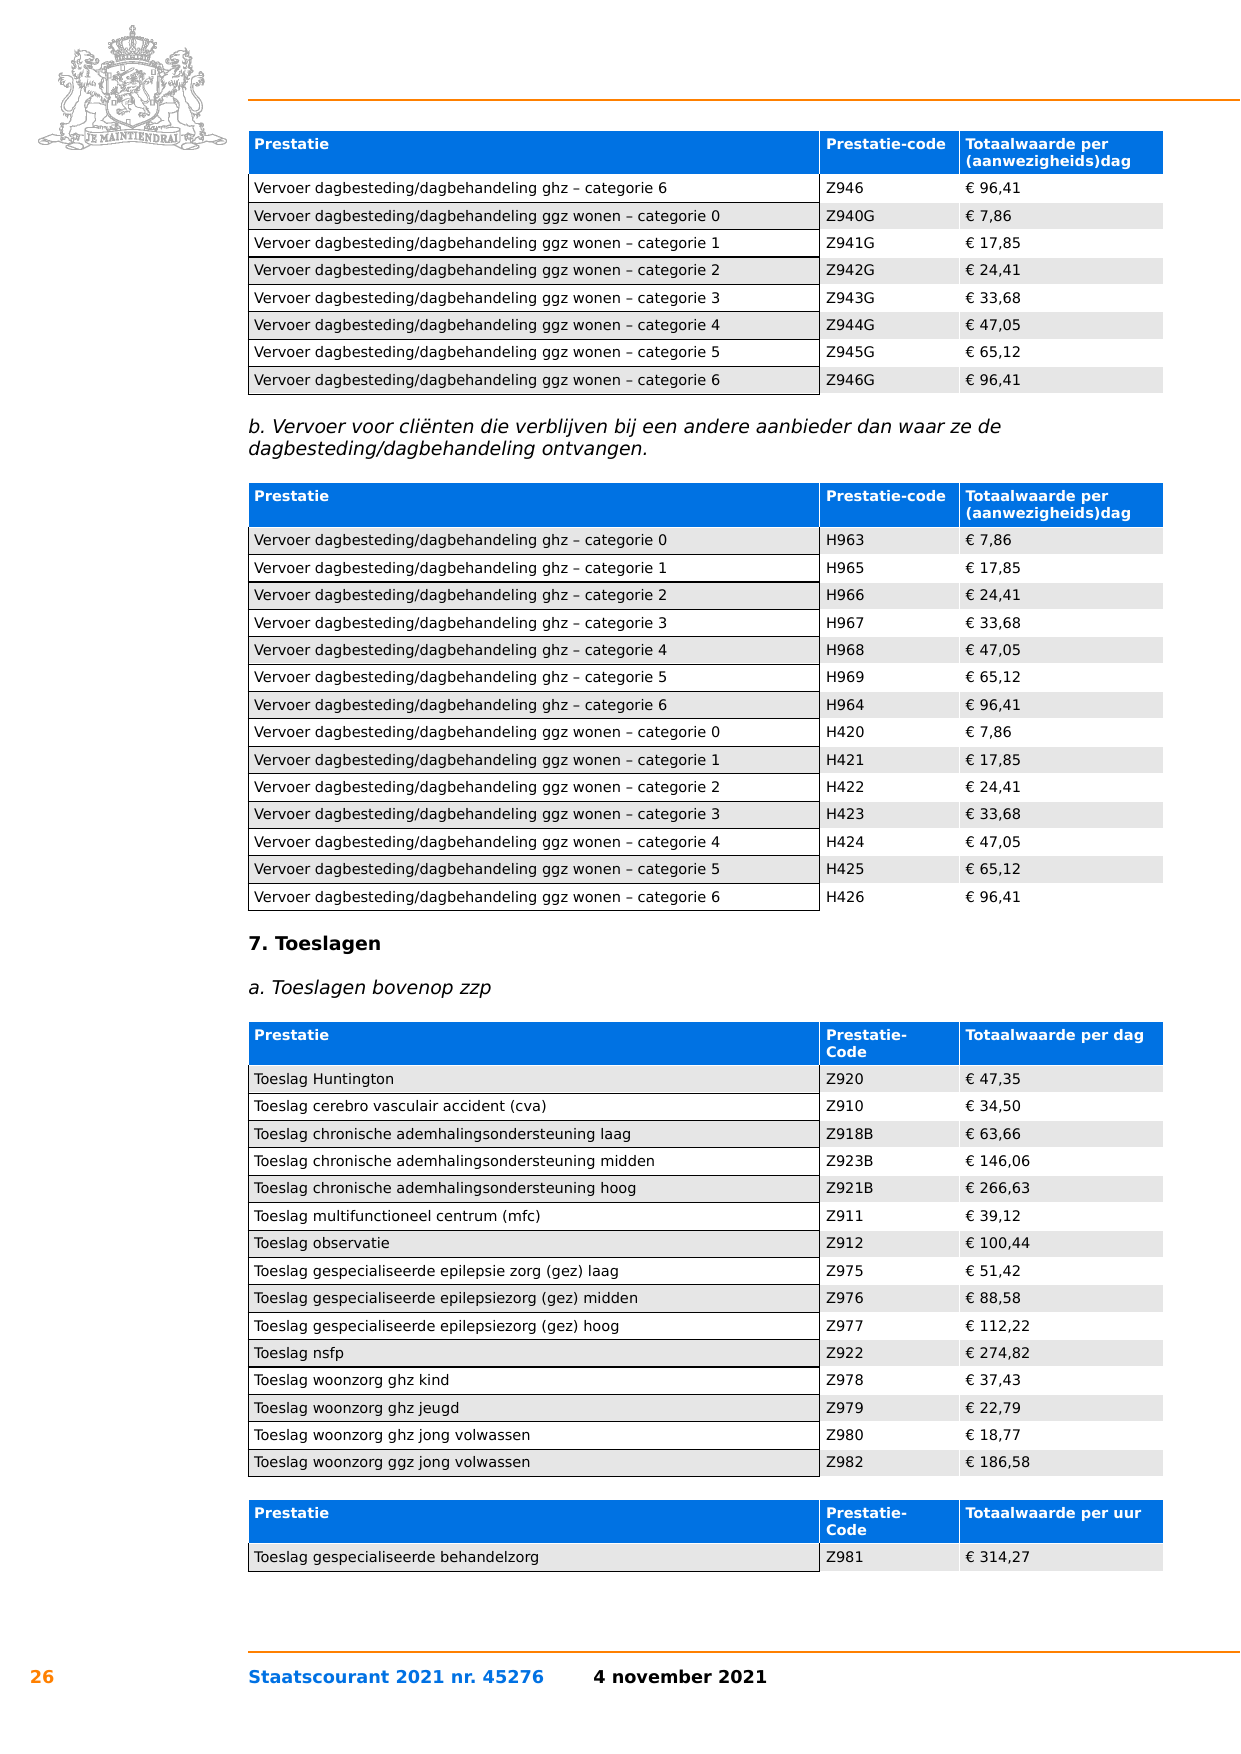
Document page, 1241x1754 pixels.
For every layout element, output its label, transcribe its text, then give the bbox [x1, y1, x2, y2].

subtitle 7. Toeslagen [248, 933, 1163, 955]
table_cell Vervoer dagbesteding/dagbehandeling ggz wonen – categorie 0 [249, 719, 819, 746]
table_cell € 96,41 [960, 175, 1163, 202]
table_cell Z977 [820, 1313, 959, 1339]
table_cell H965 [820, 555, 959, 581]
table_cell Z942G [820, 258, 959, 284]
table_cell Toeslag chronische ademhalingsondersteuning midden [249, 1148, 819, 1175]
subtitle a. Toeslagen bovenop zzp [248, 977, 1163, 999]
table_cell Z911 [820, 1203, 959, 1229]
table_cell € 314,27 [960, 1544, 1163, 1571]
picture [38, 25, 227, 150]
table_cell Toeslag woonzorg ggz jong volwassen [249, 1450, 819, 1476]
table_cell H964 [820, 692, 959, 718]
table_cell Z940G [820, 203, 959, 229]
table_cell € 7,86 [960, 528, 1163, 554]
table_cell H421 [820, 747, 959, 773]
table_cell Toeslag chronische ademhalingsondersteuning laag [249, 1121, 819, 1147]
table_cell € 22,79 [960, 1395, 1163, 1421]
table_cell H425 [820, 856, 959, 883]
table_cell Vervoer dagbesteding/dagbehandeling ggz wonen – categorie 4 [249, 829, 819, 855]
table_cell € 47,35 [960, 1066, 1163, 1092]
table_cell Vervoer dagbesteding/dagbehandeling ggz wonen – categorie 0 [249, 203, 819, 229]
table_cell Z921B [820, 1176, 959, 1202]
table_header Prestatie- Code [820, 1500, 959, 1543]
table_cell € 100,44 [960, 1231, 1163, 1257]
table_cell Z978 [820, 1368, 959, 1394]
table_cell Vervoer dagbesteding/dagbehandeling ggz wonen – categorie 5 [249, 340, 819, 366]
table_cell Z946 [820, 175, 959, 202]
table_cell H423 [820, 802, 959, 828]
table_cell Vervoer dagbesteding/dagbehandeling ggz wonen – categorie 1 [249, 230, 819, 256]
table_header Totaalwaarde per dag [960, 1022, 1163, 1065]
table_cell Z982 [820, 1450, 959, 1476]
table_header Prestatie-code [820, 131, 959, 174]
table_cell Z944G [820, 312, 959, 339]
table_cell Z976 [820, 1285, 959, 1312]
table_cell € 24,41 [960, 774, 1163, 801]
table_header Prestatie-code [820, 483, 959, 527]
table_cell € 65,12 [960, 665, 1163, 691]
table_cell € 24,41 [960, 583, 1163, 609]
table_cell € 96,41 [960, 692, 1163, 718]
table_cell H968 [820, 637, 959, 663]
table_cell Z918B [820, 1121, 959, 1147]
table_cell Toeslag gespecialiseerde epilepsiezorg (gez) midden [249, 1285, 819, 1312]
table_cell € 63,66 [960, 1121, 1163, 1147]
table_cell Vervoer dagbesteding/dagbehandeling ghz – categorie 6 [249, 692, 819, 718]
table_cell € 88,58 [960, 1285, 1163, 1312]
table_cell Vervoer dagbesteding/dagbehandeling ggz wonen – categorie 5 [249, 856, 819, 883]
table_cell € 112,22 [960, 1313, 1163, 1339]
table_cell Z922 [820, 1340, 959, 1366]
table_header Totaalwaarde per (aanwezigheids)dag [960, 483, 1163, 527]
table_cell € 7,86 [960, 203, 1163, 229]
table_cell € 51,42 [960, 1258, 1163, 1284]
table_cell € 65,12 [960, 340, 1163, 366]
table_cell € 17,85 [960, 747, 1163, 773]
table_cell € 18,77 [960, 1422, 1163, 1449]
table_cell € 17,85 [960, 555, 1163, 581]
table_cell Vervoer dagbesteding/dagbehandeling ghz – categorie 4 [249, 637, 819, 663]
table_cell Z923B [820, 1148, 959, 1175]
table_cell Toeslag woonzorg ghz jeugd [249, 1395, 819, 1421]
table_cell Toeslag nsfp [249, 1340, 819, 1366]
table_cell Toeslag gespecialiseerde epilepsie zorg (gez) laag [249, 1258, 819, 1284]
table_cell Vervoer dagbesteding/dagbehandeling ghz – categorie 6 [249, 175, 819, 202]
table_cell € 33,68 [960, 285, 1163, 311]
table_cell Z975 [820, 1258, 959, 1284]
table_cell Toeslag woonzorg ghz kind [249, 1368, 819, 1394]
table_cell H424 [820, 829, 959, 855]
table_cell € 7,86 [960, 719, 1163, 746]
table_cell Toeslag Huntington [249, 1066, 819, 1092]
table_cell H420 [820, 719, 959, 746]
table_cell € 33,68 [960, 802, 1163, 828]
table_cell Vervoer dagbesteding/dagbehandeling ggz wonen – categorie 2 [249, 258, 819, 284]
table_cell Z979 [820, 1395, 959, 1421]
table_cell Vervoer dagbesteding/dagbehandeling ghz – categorie 0 [249, 528, 819, 554]
table_cell Vervoer dagbesteding/dagbehandeling ghz – categorie 2 [249, 583, 819, 609]
table_cell Vervoer dagbesteding/dagbehandeling ghz – categorie 5 [249, 665, 819, 691]
table_cell H967 [820, 610, 959, 636]
table_cell Z912 [820, 1231, 959, 1257]
table_cell Toeslag chronische ademhalingsondersteuning hoog [249, 1176, 819, 1202]
table_cell € 24,41 [960, 258, 1163, 284]
table_cell Z980 [820, 1422, 959, 1449]
table_cell H969 [820, 665, 959, 691]
table_cell Toeslag observatie [249, 1231, 819, 1257]
table_cell € 274,82 [960, 1340, 1163, 1366]
table_header Prestatie [249, 1022, 819, 1065]
table_cell H963 [820, 528, 959, 554]
table_header Prestatie [249, 1500, 819, 1543]
table_cell H966 [820, 583, 959, 609]
table_cell Z981 [820, 1544, 959, 1571]
table_cell Z946G [820, 367, 959, 393]
table_cell € 47,05 [960, 312, 1163, 339]
table_cell Vervoer dagbesteding/dagbehandeling ghz – categorie 1 [249, 555, 819, 581]
table_cell € 96,41 [960, 884, 1163, 910]
table_cell € 33,68 [960, 610, 1163, 636]
table_cell € 47,05 [960, 637, 1163, 663]
table_cell H426 [820, 884, 959, 910]
table_header Prestatie- Code [820, 1022, 959, 1065]
table_cell Z943G [820, 285, 959, 311]
table_cell Toeslag multifunctioneel centrum (mfc) [249, 1203, 819, 1229]
table_cell Toeslag woonzorg ghz jong volwassen [249, 1422, 819, 1449]
table_cell Vervoer dagbesteding/dagbehandeling ggz wonen – categorie 2 [249, 774, 819, 801]
table_cell Toeslag cerebro vasculair accident (cva) [249, 1094, 819, 1120]
subtitle b. Vervoer voor cliënten die verblijven bij een andere aanbieder dan waar ze de dagbesteding/dagbehandeling ontvangen. [248, 416, 1163, 460]
table_cell Vervoer dagbesteding/dagbehandeling ghz – categorie 3 [249, 610, 819, 636]
table_cell € 47,05 [960, 829, 1163, 855]
table_cell Z945G [820, 340, 959, 366]
table_header Totaalwaarde per uur [960, 1500, 1163, 1543]
table_header Prestatie [249, 131, 819, 174]
table_cell € 65,12 [960, 856, 1163, 883]
table_cell Vervoer dagbesteding/dagbehandeling ggz wonen – categorie 3 [249, 802, 819, 828]
table_cell € 34,50 [960, 1094, 1163, 1120]
table_cell Vervoer dagbesteding/dagbehandeling ggz wonen – categorie 6 [249, 884, 819, 910]
table_header Totaalwaarde per (aanwezigheids)dag [960, 131, 1163, 174]
table_cell Vervoer dagbesteding/dagbehandeling ggz wonen – categorie 4 [249, 312, 819, 339]
table_cell € 39,12 [960, 1203, 1163, 1229]
table_cell € 266,63 [960, 1176, 1163, 1202]
table_header Prestatie [249, 483, 819, 527]
table_cell € 96,41 [960, 367, 1163, 393]
table_cell Toeslag gespecialiseerde behandelzorg [249, 1544, 819, 1571]
table_cell € 37,43 [960, 1368, 1163, 1394]
table_cell € 17,85 [960, 230, 1163, 256]
table_cell Z910 [820, 1094, 959, 1120]
table_cell € 186,58 [960, 1450, 1163, 1476]
table_cell Vervoer dagbesteding/dagbehandeling ggz wonen – categorie 1 [249, 747, 819, 773]
table_cell Vervoer dagbesteding/dagbehandeling ggz wonen – categorie 6 [249, 367, 819, 393]
table_cell Toeslag gespecialiseerde epilepsiezorg (gez) hoog [249, 1313, 819, 1339]
table_cell Vervoer dagbesteding/dagbehandeling ggz wonen – categorie 3 [249, 285, 819, 311]
table_cell H422 [820, 774, 959, 801]
table_cell Z941G [820, 230, 959, 256]
table_cell € 146,06 [960, 1148, 1163, 1175]
table_cell Z920 [820, 1066, 959, 1092]
